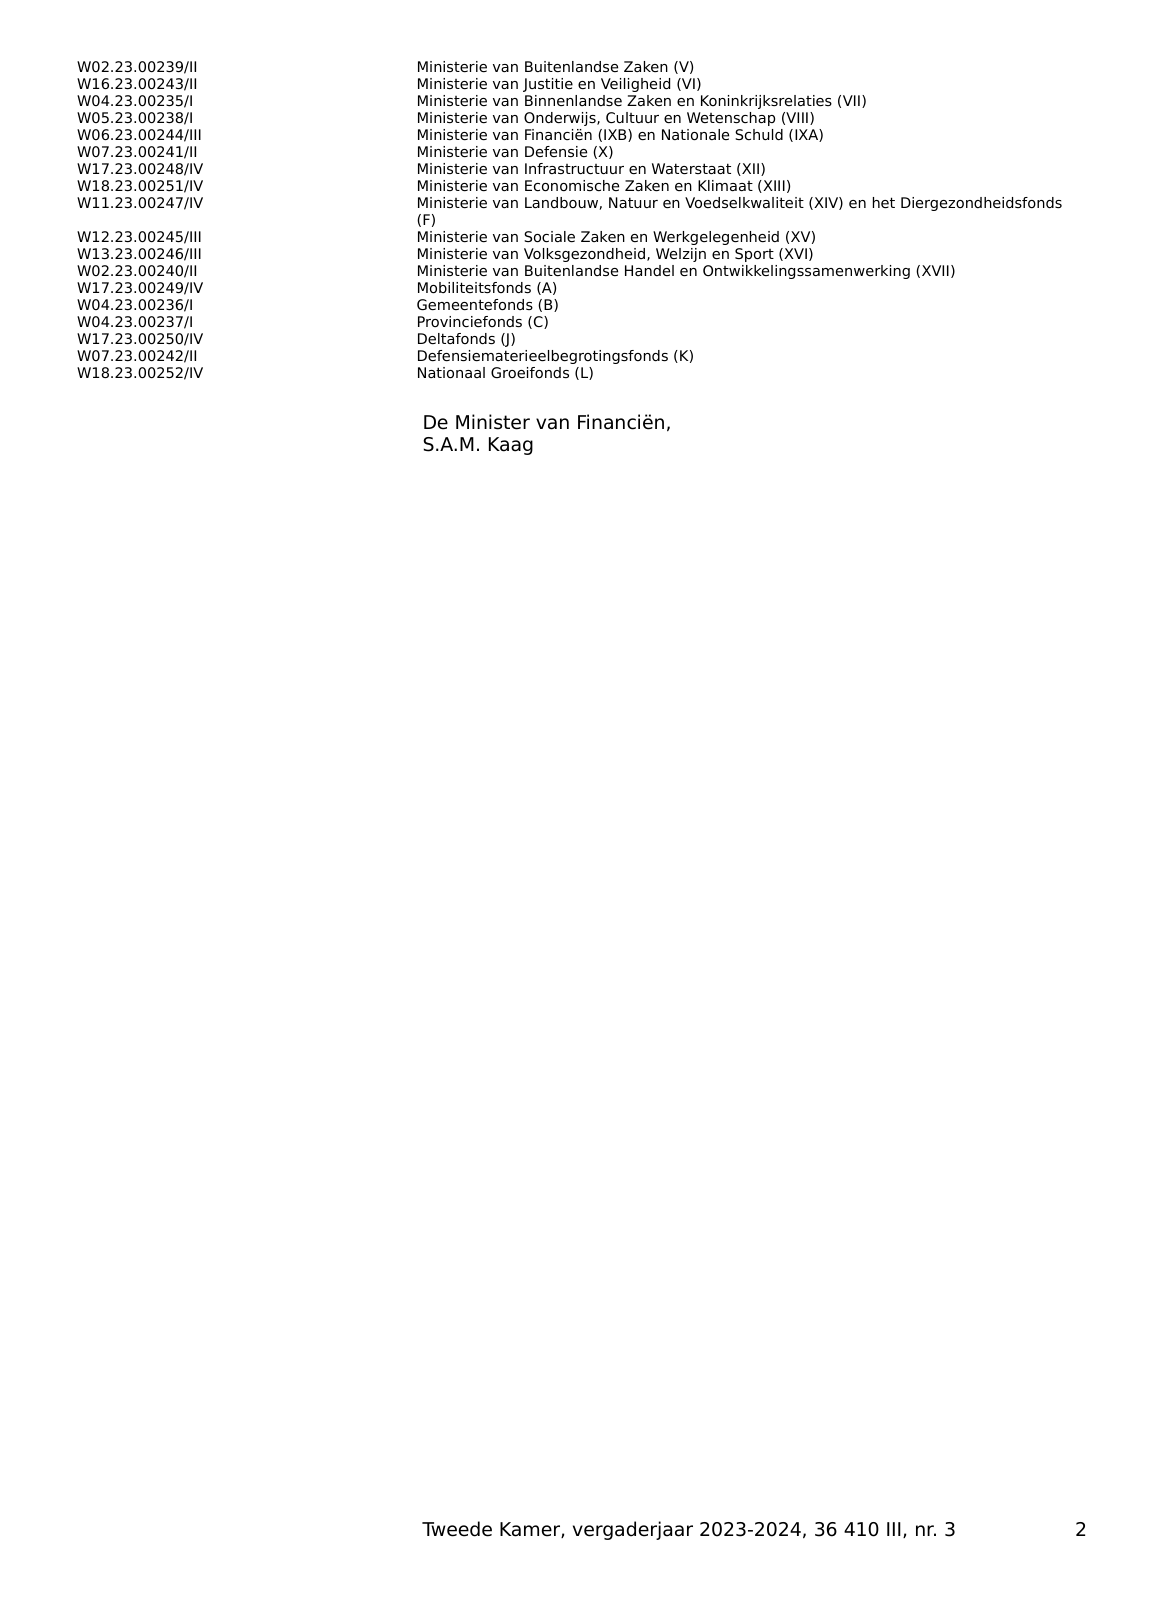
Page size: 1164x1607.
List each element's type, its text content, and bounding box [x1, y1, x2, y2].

table_cell Ministerie van Buitenlandse Handel en Ontwikkelingssamenwerking (XVII) [410, 263, 1087, 280]
table_cell W16.23.00243/II [77, 76, 410, 93]
table_cell Ministerie van Volksgezondheid, Welzijn en Sport (XVI) [410, 246, 1087, 263]
table_cell W04.23.00235/I [77, 93, 410, 110]
table_cell Ministerie van Sociale Zaken en Werkgelegenheid (XV) [410, 229, 1087, 246]
table_cell Deltafonds (J) [410, 331, 1087, 348]
table_cell W02.23.00239/II [77, 59, 410, 76]
table_cell W04.23.00237/I [77, 314, 410, 331]
table_cell Mobiliteitsfonds (A) [410, 280, 1087, 297]
table_cell W07.23.00241/II [77, 144, 410, 161]
table_cell W11.23.00247/IV [77, 195, 410, 229]
table_cell Ministerie van Economische Zaken en Klimaat (XIII) [410, 178, 1087, 195]
table_cell W06.23.00244/III [77, 127, 410, 144]
table_cell Provinciefonds (C) [410, 314, 1087, 331]
table_cell W12.23.00245/III [77, 229, 410, 246]
table_cell Gemeentefonds (B) [410, 297, 1087, 314]
table_cell W17.23.00250/IV [77, 331, 410, 348]
table_cell W17.23.00248/IV [77, 161, 410, 178]
table_cell W02.23.00240/II [77, 263, 410, 280]
table_cell Ministerie van Defensie (X) [410, 144, 1087, 161]
table_cell Ministerie van Onderwijs, Cultuur en Wetenschap (VIII) [410, 110, 1087, 127]
table_cell Ministerie van Landbouw, Natuur en Voedselkwaliteit (XIV) en het Diergezondheidsfonds (F) [410, 195, 1087, 229]
table_cell W05.23.00238/I [77, 110, 410, 127]
table_cell W18.23.00251/IV [77, 178, 410, 195]
table_cell W07.23.00242/II [77, 348, 410, 365]
table_cell Ministerie van Infrastructuur en Waterstaat (XII) [410, 161, 1087, 178]
table_cell Ministerie van Buitenlandse Zaken (V) [410, 59, 1087, 76]
table_cell W18.23.00252/IV [77, 365, 410, 382]
table_cell W13.23.00246/III [77, 246, 410, 263]
table_cell W04.23.00236/I [77, 297, 410, 314]
table_cell Nationaal Groeifonds (L) [410, 365, 1087, 382]
table_cell Ministerie van Binnenlandse Zaken en Koninkrijksrelaties (VII) [410, 93, 1087, 110]
table_cell Defensiematerieelbegrotingsfonds (K) [410, 348, 1087, 365]
table_cell W17.23.00249/IV [77, 280, 410, 297]
text De Minister van Financiën, S.A.M. Kaag [422, 412, 1087, 456]
table_cell Ministerie van Financiën (IXB) en Nationale Schuld (IXA) [410, 127, 1087, 144]
table_cell Ministerie van Justitie en Veiligheid (VI) [410, 76, 1087, 93]
